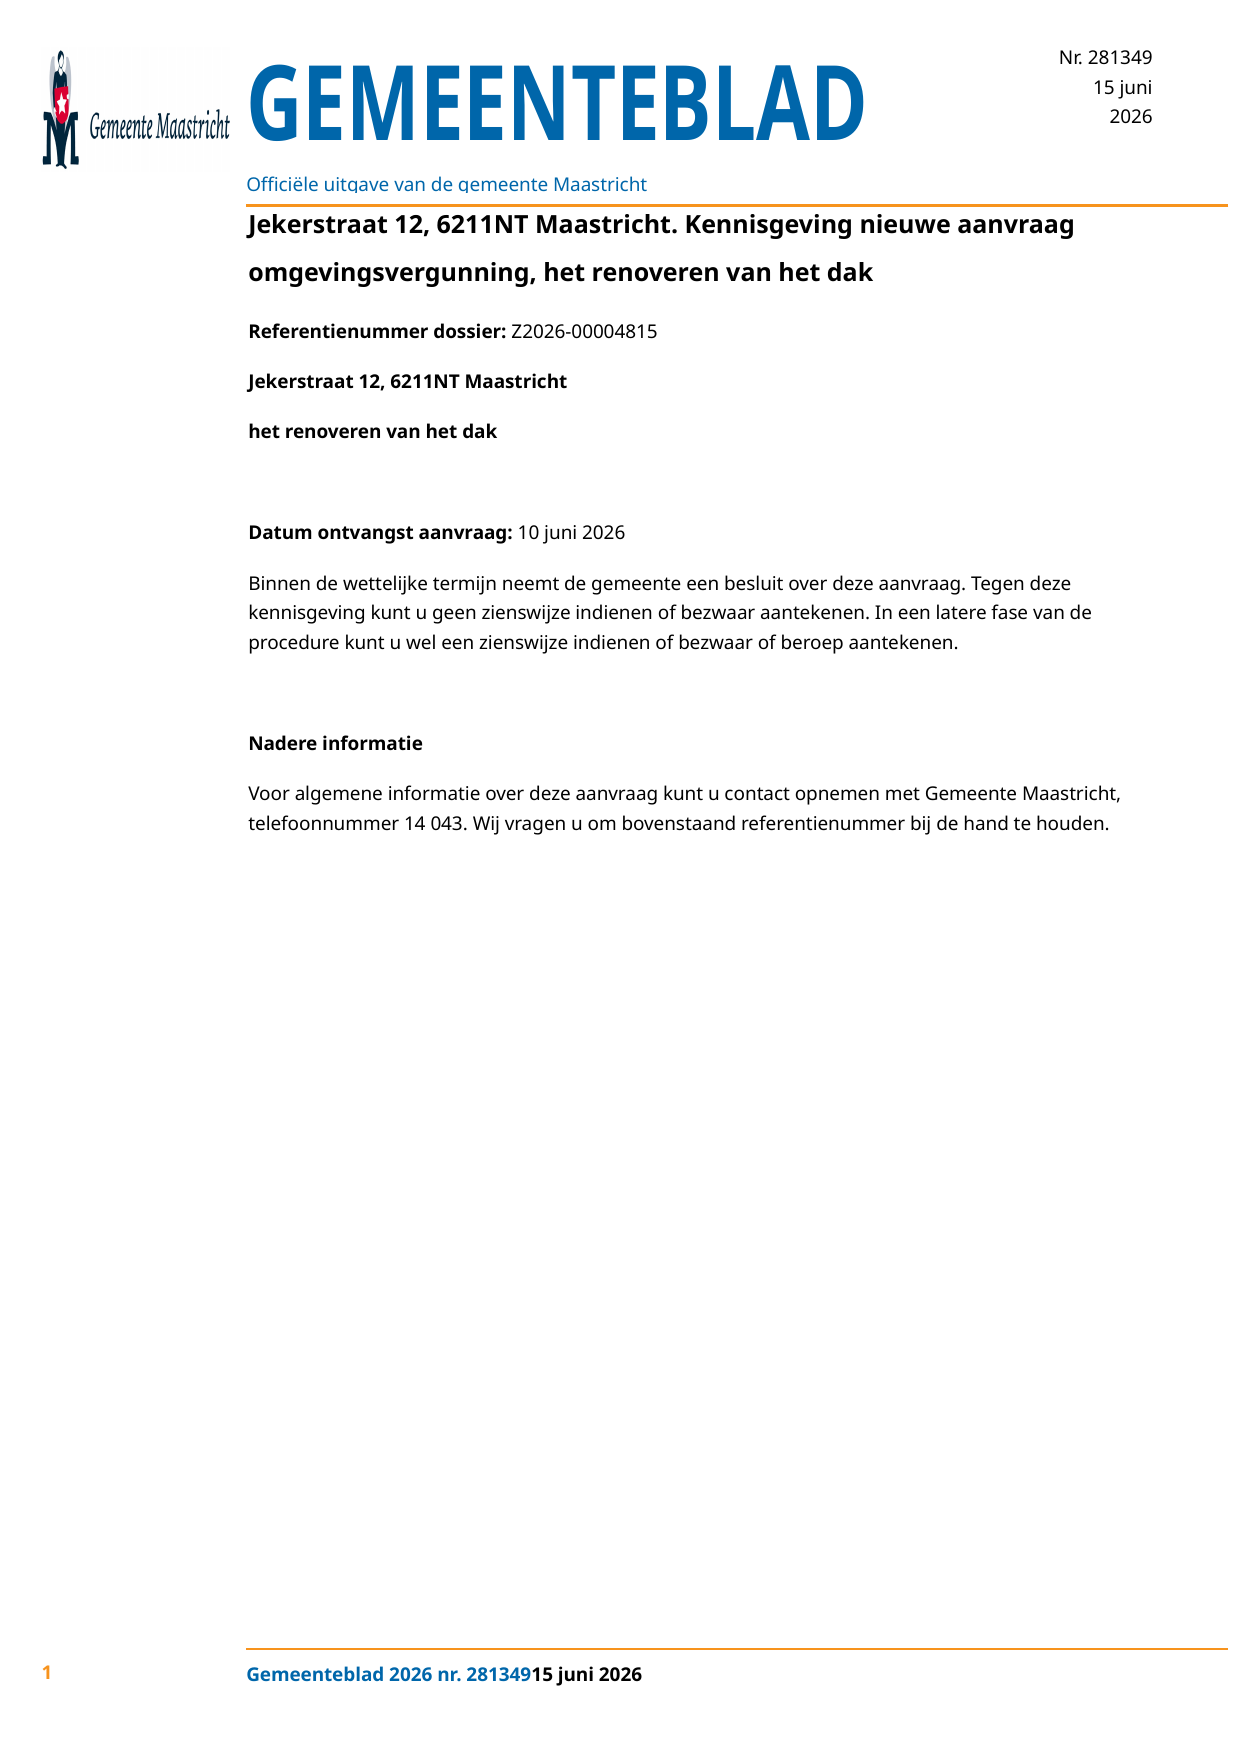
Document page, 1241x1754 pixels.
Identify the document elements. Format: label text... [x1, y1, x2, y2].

text Voor algemene informatie over deze aanvraag kunt u contact opnemen met Gemeente Maastricht, telefoonnummer 14 043. Wij vragen u om bovenstaand referentienummer bij de hand te houden. [248, 780, 1152, 836]
text Datum ontvangst aanvraag: 10 juni 2026 [248, 519, 1152, 545]
picture [41, 47, 231, 172]
text Jekerstraat 12, 6211NT Maastricht [248, 368, 1152, 394]
text Jekerstraat 12, 6211NT Maastricht. Kennisgeving nieuwe aanvraag omgevingsvergunning, het renoveren van het dak [248, 207, 1152, 288]
text het renoveren van het dak [248, 419, 1152, 444]
text Binnen de wettelijke termijn neemt de gemeente een besluit over deze aanvraag. Tegen deze kennisgeving kunt u geen zienswijze indienen of bezwaar aantekenen. In een latere fase van de procedure kunt u wel een zienswijze indienen of bezwaar of beroep aantekenen. [248, 570, 1152, 655]
text Nadere informatie [248, 730, 1152, 756]
text Referentienummer dossier: Z2026-00004815 [248, 318, 1152, 344]
